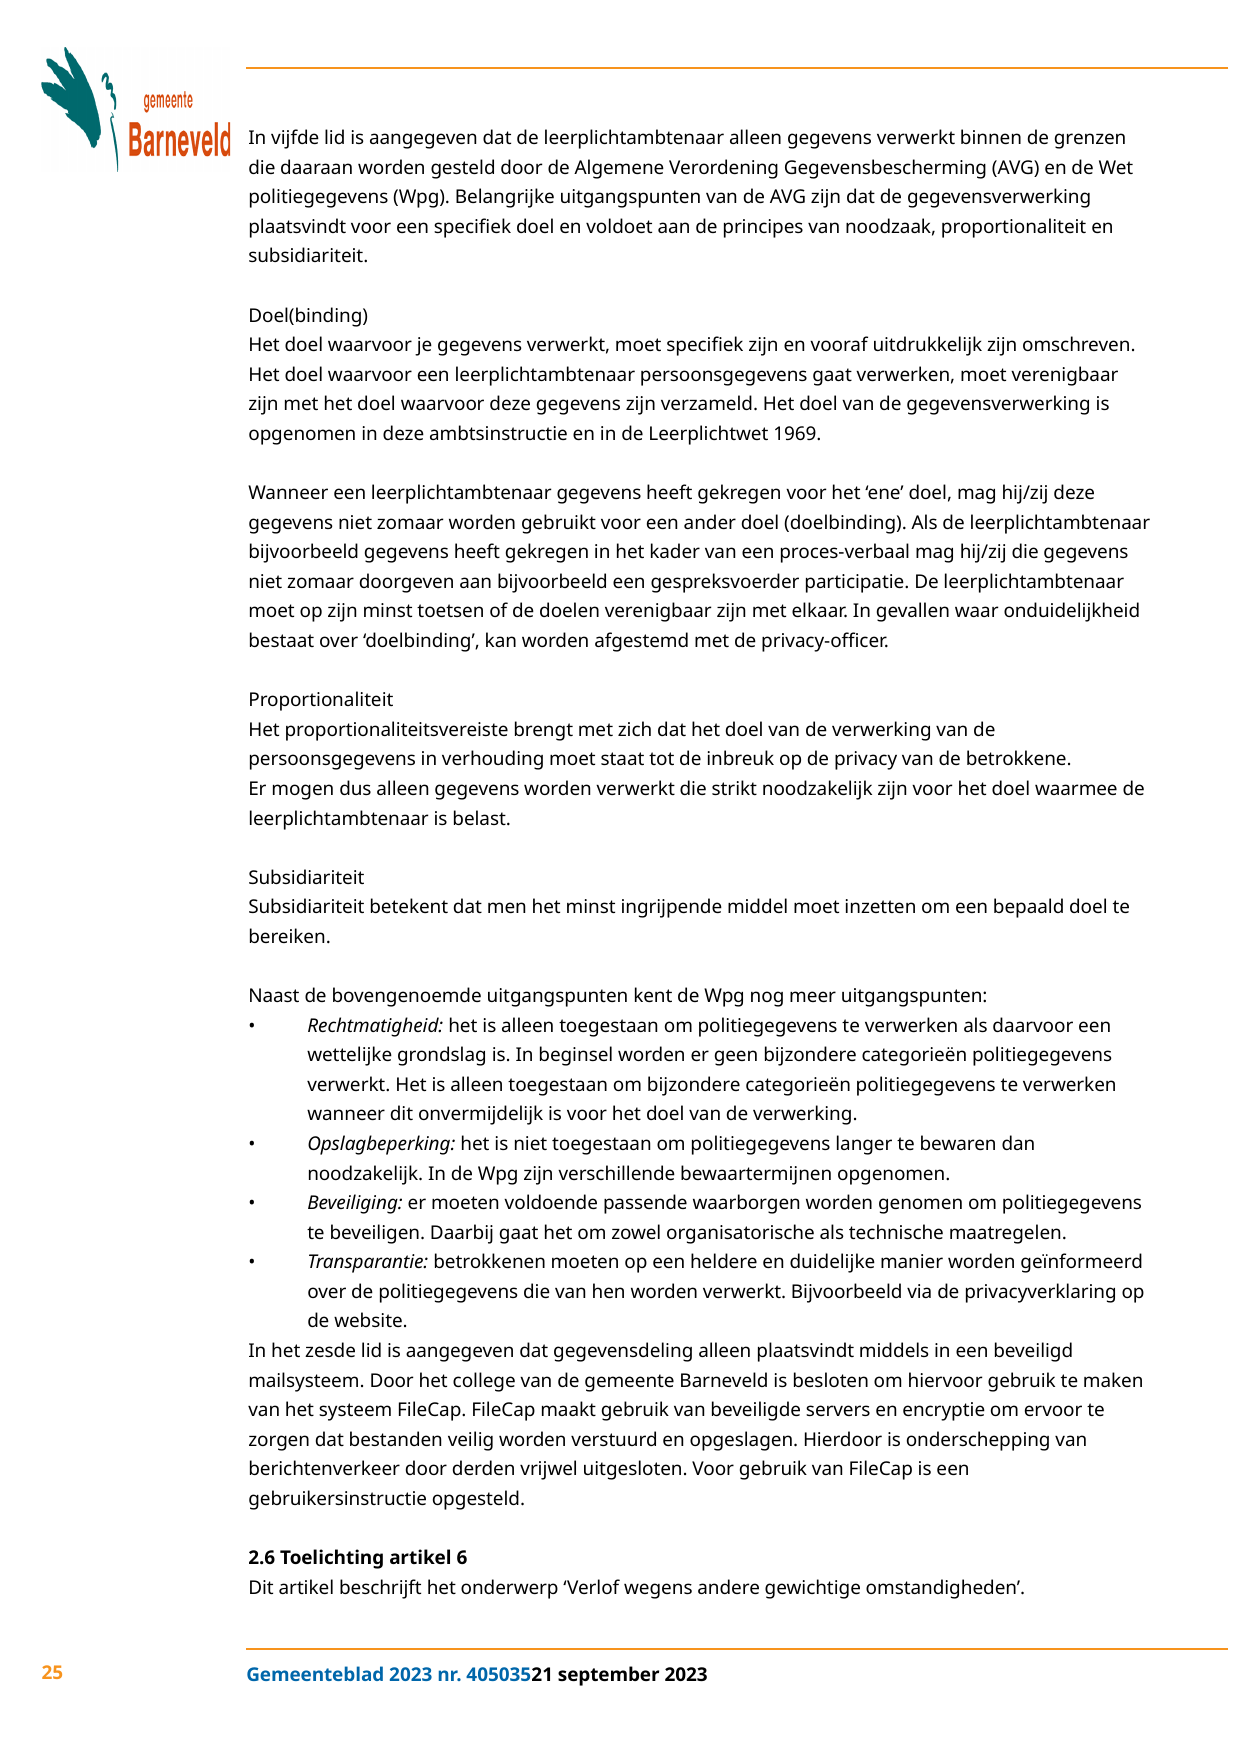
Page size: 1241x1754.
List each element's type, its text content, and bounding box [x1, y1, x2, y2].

text In het zesde lid is aangegeven dat gegevensdeling alleen plaatsvindt middels in een beveiligd mailsysteem. Door het college van de gemeente Barneveld is besloten om hiervoor gebruik te maken van het systeem FileCap. FileCap maakt gebruik van beveiligde servers en encryptie om ervoor te zorgen dat bestanden veilig worden verstuurd en opgeslagen. Hierdoor is onderschepping van berichtenverkeer door derden vrijwel uitgesloten. Voor gebruik van FileCap is een gebruikersinstructie opgesteld. [248, 1337, 1152, 1511]
text Naast de bovengenoemde uitgangspunten kent de Wpg nog meer uitgangspunten: [248, 982, 1152, 1008]
text Subsidiariteit [248, 864, 1152, 890]
list Beveiliging: er moeten voldoende passende waarborgen worden genomen om politiegegevens te beveiligen. Daarbij gaat het om zowel organisatorische als technische maatregelen. [248, 1189, 1152, 1245]
text In vijfde lid is aangegeven dat de leerplichtambtenaar alleen gegevens verwerkt binnen de grenzen die daaraan worden gesteld door de Algemene Verordening Gegevensbescherming (AVG) en de Wet politiegegevens (Wpg). Belangrijke uitgangspunten van de AVG zijn dat de gegevensverwerking plaatsvindt voor een specifiek doel en voldoet aan de principes van noodzaak, proportionaliteit en subsidiariteit. [248, 124, 1152, 268]
text Doel(binding) [248, 302, 1152, 328]
text Wanneer een leerplichtambtenaar gegevens heeft gekregen voor het ‘ene’ doel, mag hij/zij deze gegevens niet zomaar worden gebruikt voor een ander doel (doelbinding). Als de leerplichtambtenaar bijvoorbeeld gegevens heeft gekregen in het kader van een proces-verbaal mag hij/zij die gegevens niet zomaar doorgeven aan bijvoorbeeld een gespreksvoerder participatie. De leerplichtambtenaar moet op zijn minst toetsen of de doelen verenigbaar zijn met elkaar. In gevallen waar onduidelijkheid bestaat over ‘doelbinding’, kan worden afgestemd met de privacy-officer. [248, 479, 1152, 653]
picture [41, 47, 231, 172]
list Opslagbeperking: het is niet toegestaan om politiegegevens langer te bewaren dan noodzakelijk. In de Wpg zijn verschillende bewaartermijnen opgenomen. [248, 1130, 1152, 1186]
text Dit artikel beschrijft het onderwerp ‘Verlof wegens andere gewichtige omstandigheden’. [248, 1574, 1152, 1600]
text 2.6 Toelichting artikel 6 [248, 1544, 1152, 1570]
text Het doel waarvoor je gegevens verwerkt, moet specifiek zijn en vooraf uitdrukkelijk zijn omschreven. Het doel waarvoor een leerplichtambtenaar persoonsgegevens gaat verwerken, moet verenigbaar zijn met het doel waarvoor deze gegevens zijn verzameld. Het doel van de gegevensverwerking is opgenomen in deze ambtsinstructie en in de Leerplichtwet 1969. [248, 331, 1152, 446]
text Er mogen dus alleen gegevens worden verwerkt die strikt noodzakelijk zijn voor het doel waarmee de leerplichtambtenaar is belast. [248, 775, 1152, 831]
list Rechtmatigheid: het is alleen toegestaan om politiegegevens te verwerken als daarvoor een wettelijke grondslag is. In beginsel worden er geen bijzondere categorieën politiegegevens verwerkt. Het is alleen toegestaan om bijzondere categorieën politiegegevens te verwerken wanneer dit onvermijdelijk is voor het doel van de verwerking. [248, 1012, 1152, 1126]
text Subsidiariteit betekent dat men het minst ingrijpende middel moet inzetten om een bepaald doel te bereiken. [248, 893, 1152, 949]
text Proportionaliteit [248, 686, 1152, 712]
text Het proportionaliteitsvereiste brengt met zich dat het doel van de verwerking van de persoonsgegevens in verhouding moet staat tot de inbreuk op de privacy van de betrokkene. [248, 716, 1152, 771]
list Transparantie: betrokkenen moeten op een heldere en duidelijke manier worden geïnformeerd over de politiegegevens die van hen worden verwerkt. Bijvoorbeeld via de privacyverklaring op de website. [248, 1248, 1152, 1333]
